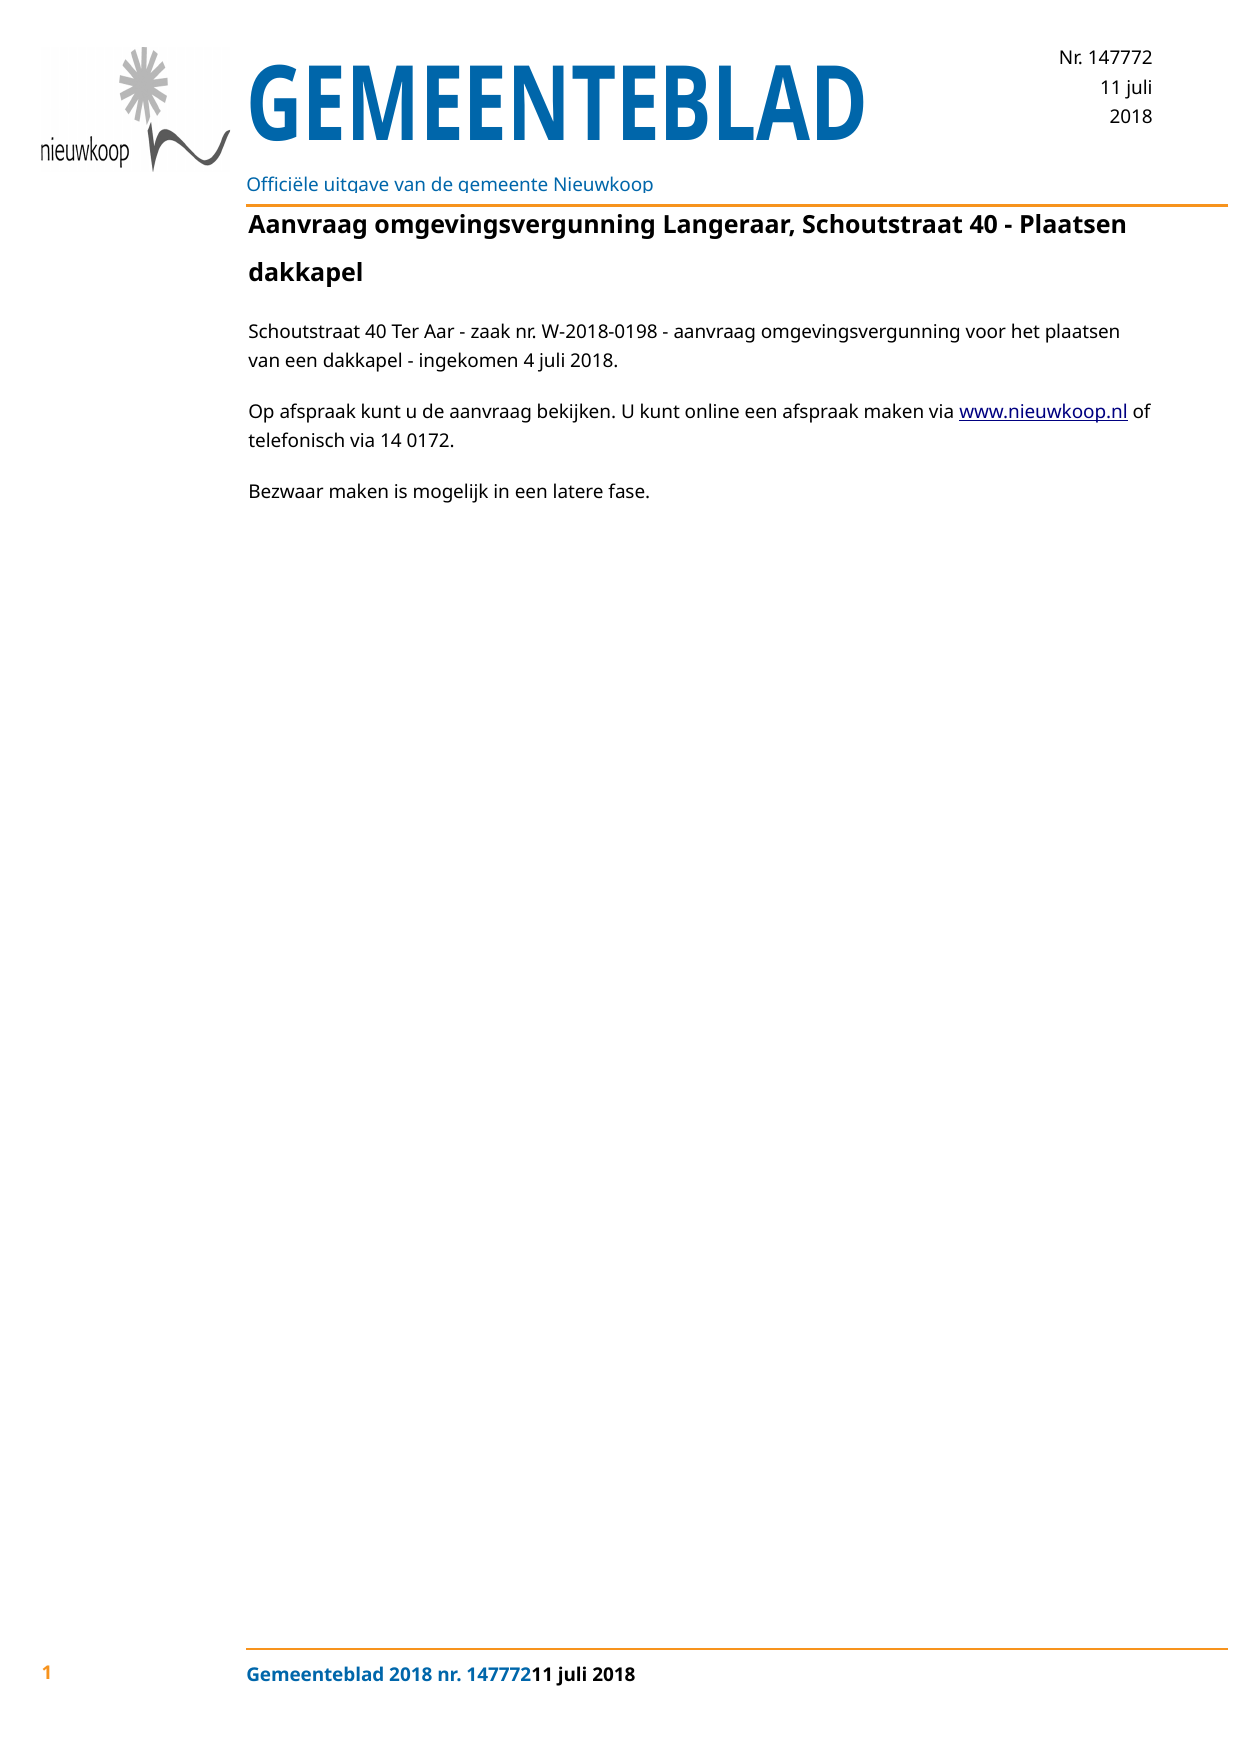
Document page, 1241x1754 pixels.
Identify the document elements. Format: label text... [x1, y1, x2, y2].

picture [41, 47, 231, 172]
text Schoutstraat 40 Ter Aar - zaak nr. W-2018-0198 - aanvraag omgevingsvergunning voor het plaatsen van een dakkapel - ingekomen 4 juli 2018. [248, 318, 1152, 373]
text Aanvraag omgevingsvergunning Langeraar, Schoutstraat 40 - Plaatsen dakkapel [248, 207, 1152, 288]
text Op afspraak kunt u de aanvraag bekijken. U kunt online een afspraak maken via www.nieuwkoop.nl of telefonisch via 14 0172. [248, 398, 1152, 453]
text Bezwaar maken is mogelijk in een latere fase. [248, 478, 1152, 504]
